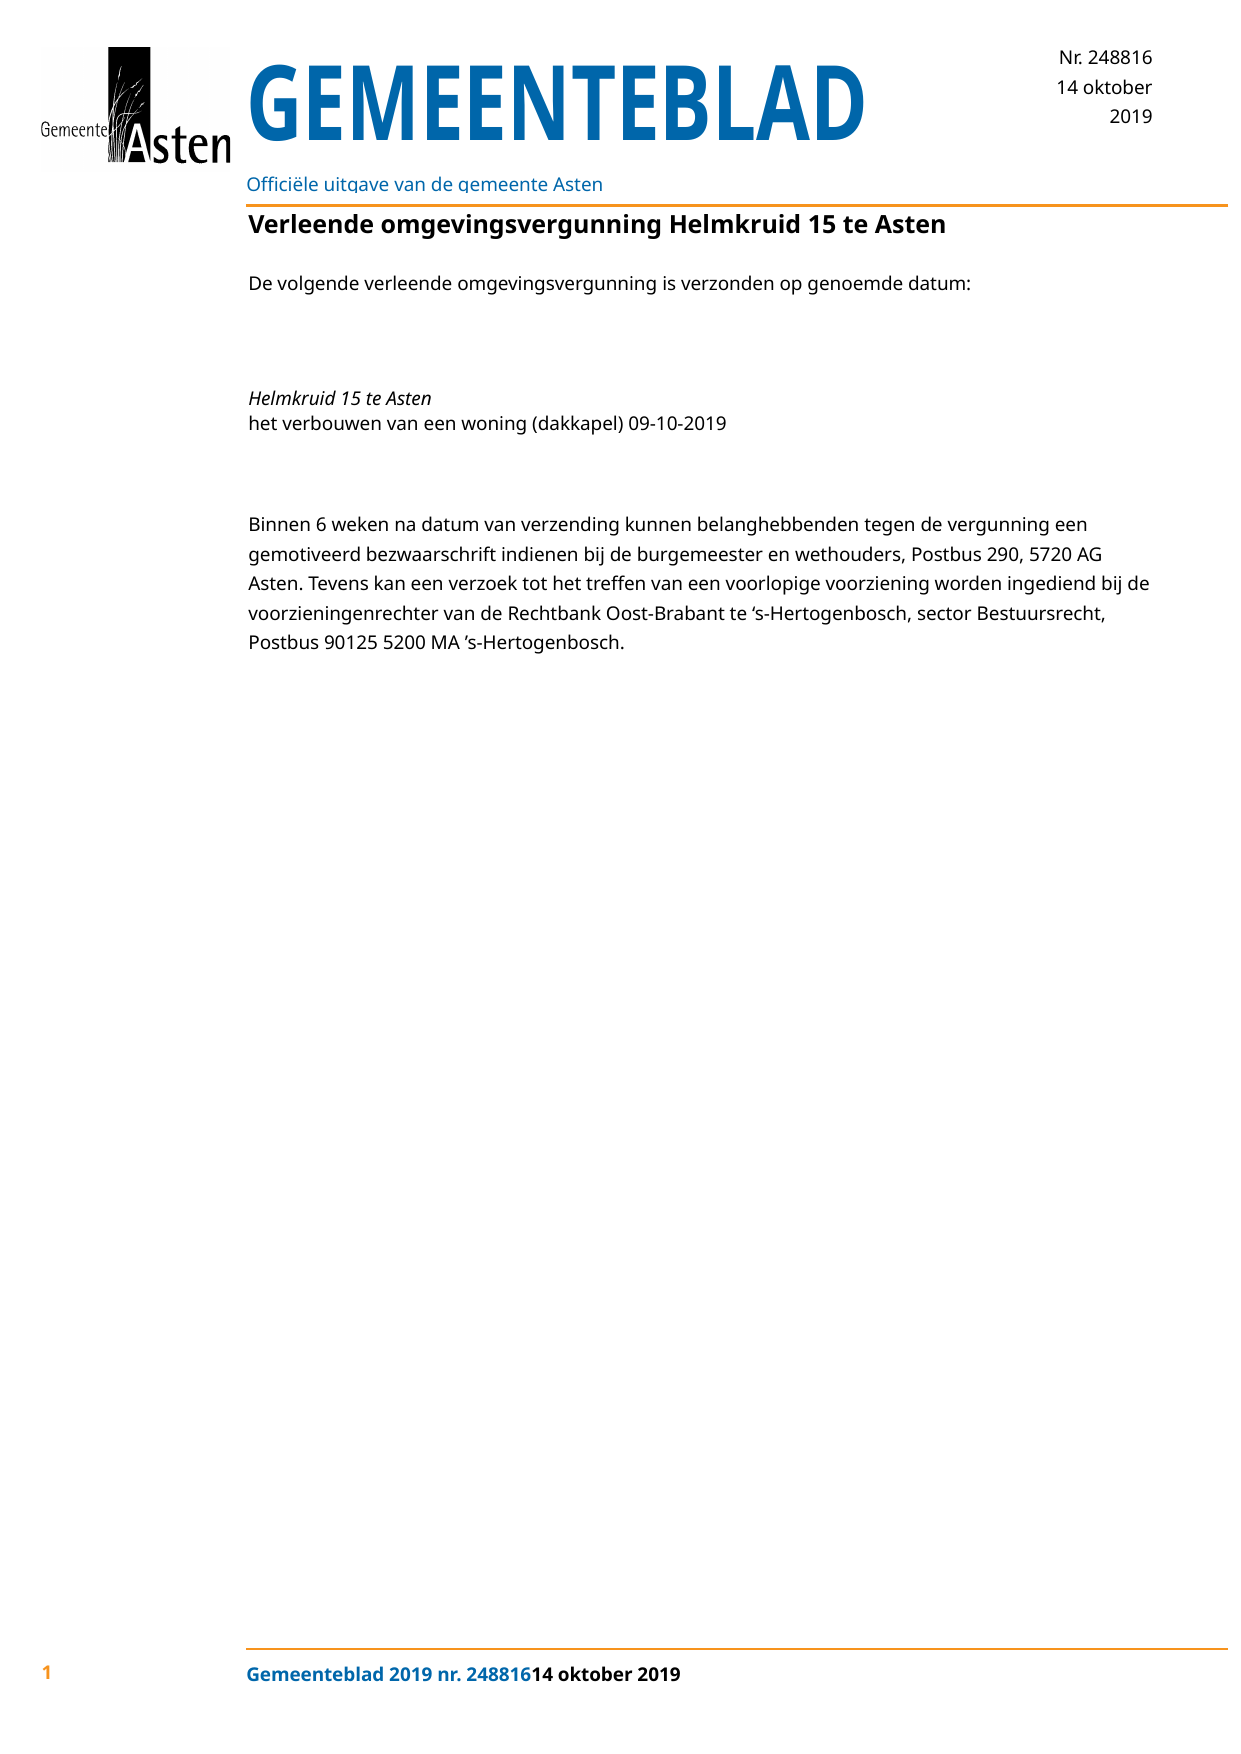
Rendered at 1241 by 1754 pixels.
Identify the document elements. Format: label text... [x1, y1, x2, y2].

text De volgende verleende omgevingsvergunning is verzonden op genoemde datum: [248, 270, 1152, 296]
text Helmkruid 15 te Asten [248, 385, 1152, 410]
text het verbouwen van een woning (dakkapel) 09-10-2019 [248, 410, 1152, 436]
text Binnen 6 weken na datum van verzending kunnen belanghebbenden tegen de vergunning een gemotiveerd bezwaarschrift indienen bij de burgemeester en wethouders, Postbus 290, 5720 AG Asten. Tevens kan een verzoek tot het treffen van een voorlopige voorziening worden ingediend bij de voorzieningenrechter van de Rechtbank Oost-Brabant te ‘s-Hertogenbosch, sector Bestuursrecht, Postbus 90125 5200 MA ’s-Hertogenbosch. [248, 511, 1152, 655]
picture [41, 47, 231, 172]
text Verleende omgevingsvergunning Helmkruid 15 te Asten [248, 207, 1152, 241]
